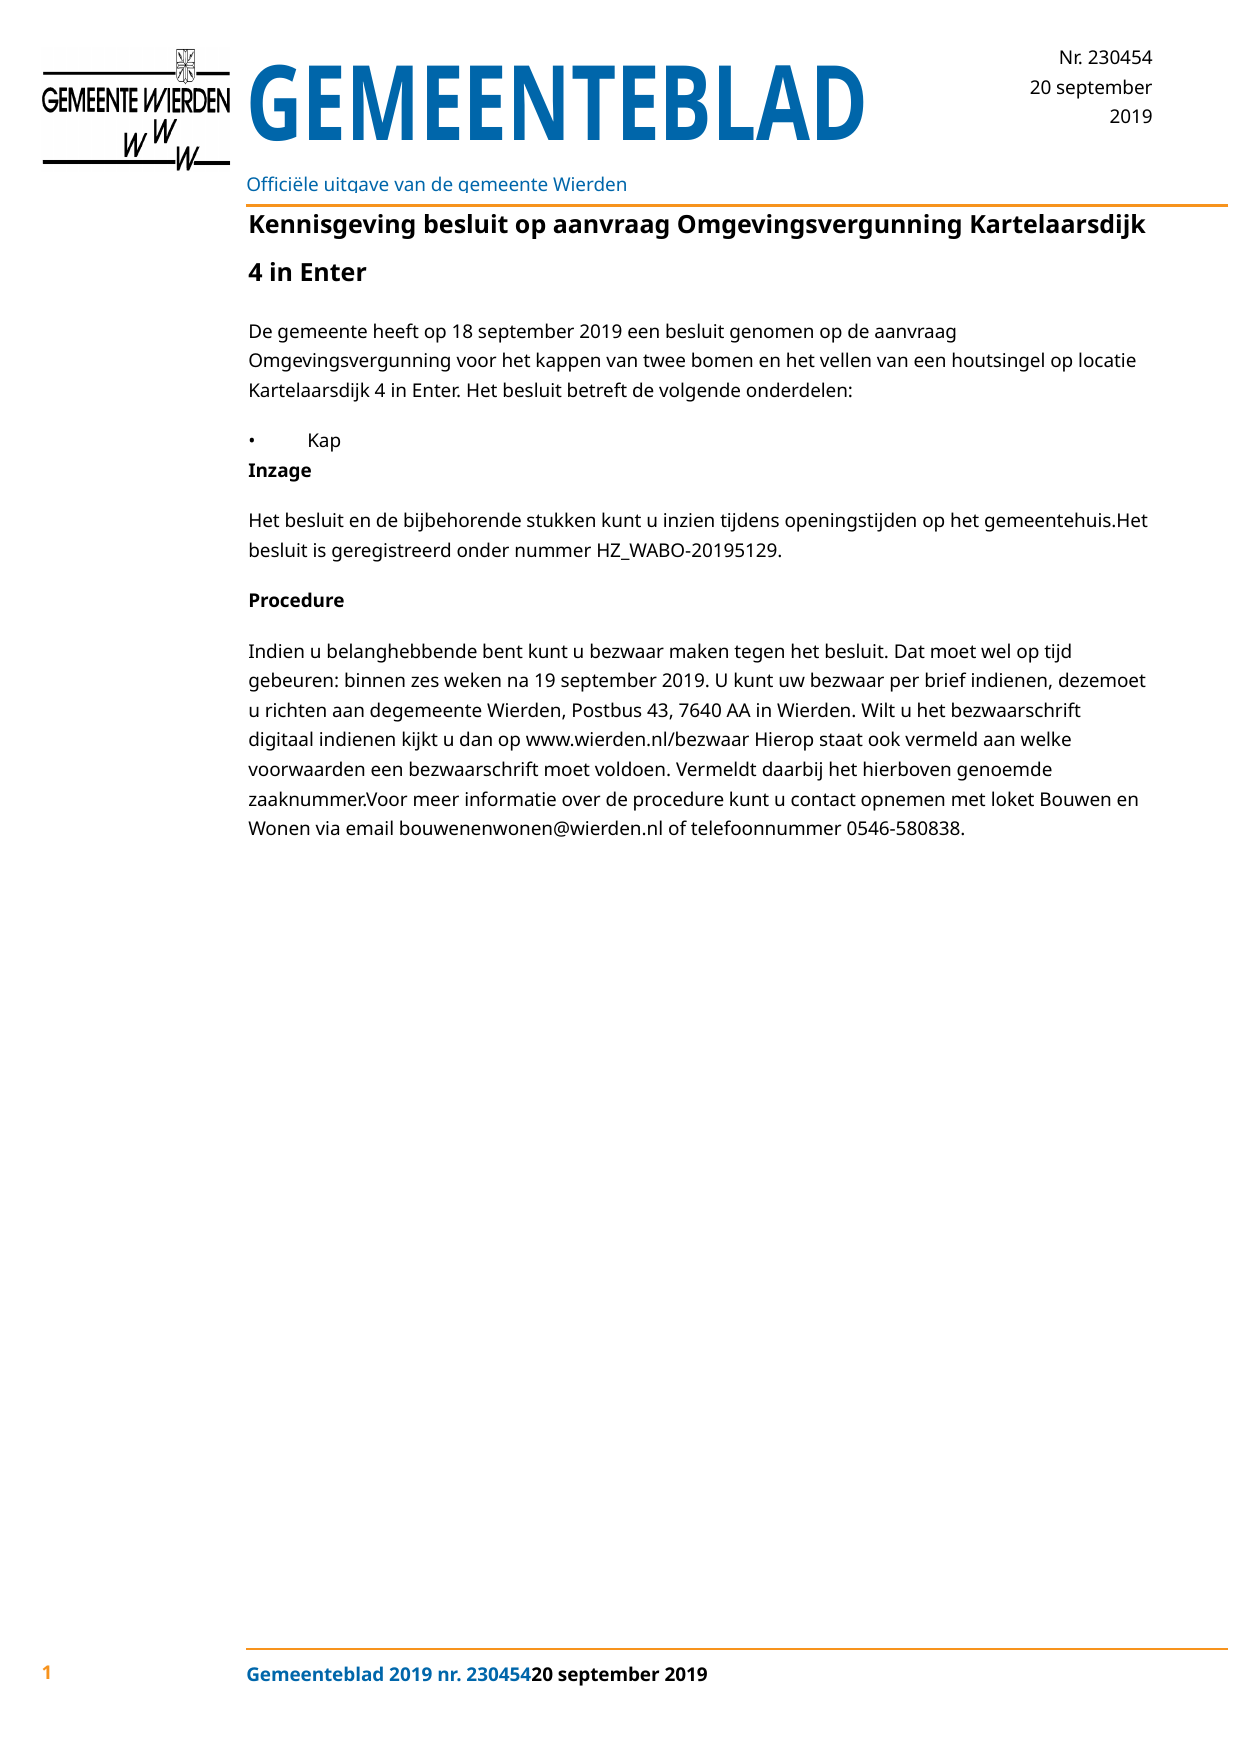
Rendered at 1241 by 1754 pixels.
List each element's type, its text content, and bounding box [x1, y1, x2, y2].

text Indien u belanghebbende bent kunt u bezwaar maken tegen het besluit. Dat moet wel op tijd gebeuren: binnen zes weken na 19 september 2019. U kunt uw bezwaar per brief indienen, dezemoet u richten aan degemeente Wierden, Postbus 43, 7640 AA in Wierden. Wilt u het bezwaarschrift digitaal indienen kijkt u dan op www.wierden.nl/bezwaar Hierop staat ook vermeld aan welke voorwaarden een bezwaarschrift moet voldoen. Vermeldt daarbij het hierboven genoemde zaaknummer.Voor meer informatie over de procedure kunt u contact opnemen met loket Bouwen en Wonen via email bouwenenwonen@wierden.nl of telefoonnummer 0546-580838. [248, 638, 1152, 841]
text Het besluit en de bijbehorende stukken kunt u inzien tijdens openingstijden op het gemeentehuis.Het besluit is geregistreerd onder nummer HZ_WABO-20195129. [248, 507, 1152, 563]
text Inzage [248, 457, 1152, 483]
text Kennisgeving besluit op aanvraag Omgevingsvergunning Kartelaarsdijk 4 in Enter [248, 207, 1152, 288]
list Kap [248, 427, 1152, 453]
picture [41, 47, 231, 172]
text Procedure [248, 587, 1152, 613]
text De gemeente heeft op 18 september 2019 een besluit genomen op de aanvraag Omgevingsvergunning voor het kappen van twee bomen en het vellen van een houtsingel op locatie Kartelaarsdijk 4 in Enter. Het besluit betreft de volgende onderdelen: [248, 318, 1152, 403]
